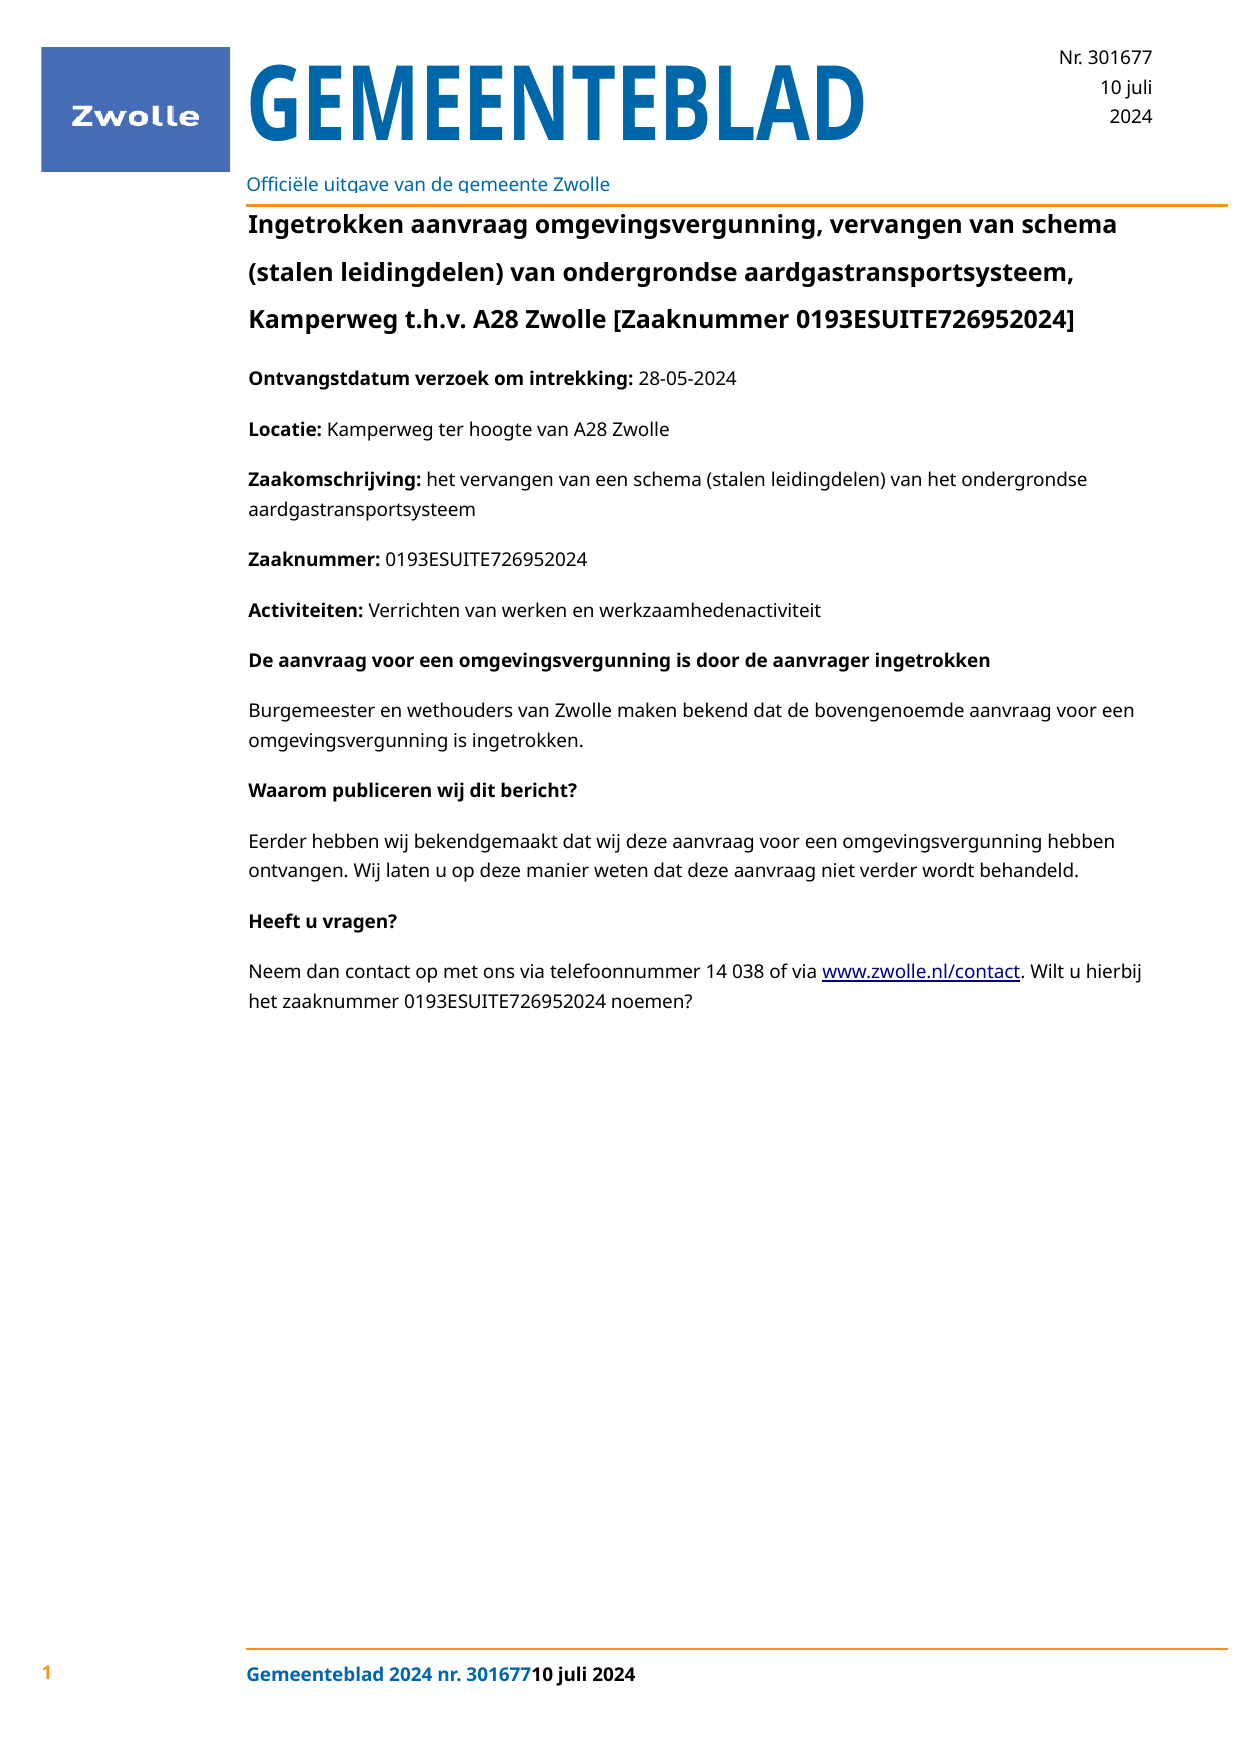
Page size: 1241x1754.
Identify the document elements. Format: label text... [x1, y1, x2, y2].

text Ontvangstdatum verzoek om intrekking: 28-05-2024 [248, 366, 1152, 391]
text Waarom publiceren wij dit bericht? [248, 778, 1152, 803]
text Heeft u vragen? [248, 908, 1152, 934]
text Eerder hebben wij bekendgemaakt dat wij deze aanvraag voor een omgevingsvergunning hebben ontvangen. Wij laten u op deze manier weten dat deze aanvraag niet verder wordt behandeld. [248, 828, 1152, 883]
text Zaakomschrijving: het vervangen van een schema (stalen leidingdelen) van het ondergrondse aardgastransportsysteem [248, 466, 1152, 522]
text Burgemeester en wethouders van Zwolle maken bekend dat de bovengenoemde aanvraag voor een omgevingsvergunning is ingetrokken. [248, 698, 1152, 753]
picture [41, 47, 231, 172]
text Zaaknummer: 0193ESUITE726952024 [248, 546, 1152, 572]
text Ingetrokken aanvraag omgevingsvergunning, vervangen van schema (stalen leidingdelen) van ondergrondse aardgastransportsysteem, Kamperweg t.h.v. A28 Zwolle [Zaaknummer 0193ESUITE726952024] [248, 207, 1152, 336]
text De aanvraag voor een omgevingsvergunning is door de aanvrager ingetrokken [248, 647, 1152, 673]
text Neem dan contact op met ons via telefoonnummer 14 038 of via www.zwolle.nl/contact. Wilt u hierbij het zaaknummer 0193ESUITE726952024 noemen? [248, 958, 1152, 1014]
text Activiteiten: Verrichten van werken en werkzaamhedenactiviteit [248, 597, 1152, 622]
text Locatie: Kamperweg ter hoogte van A28 Zwolle [248, 416, 1152, 442]
